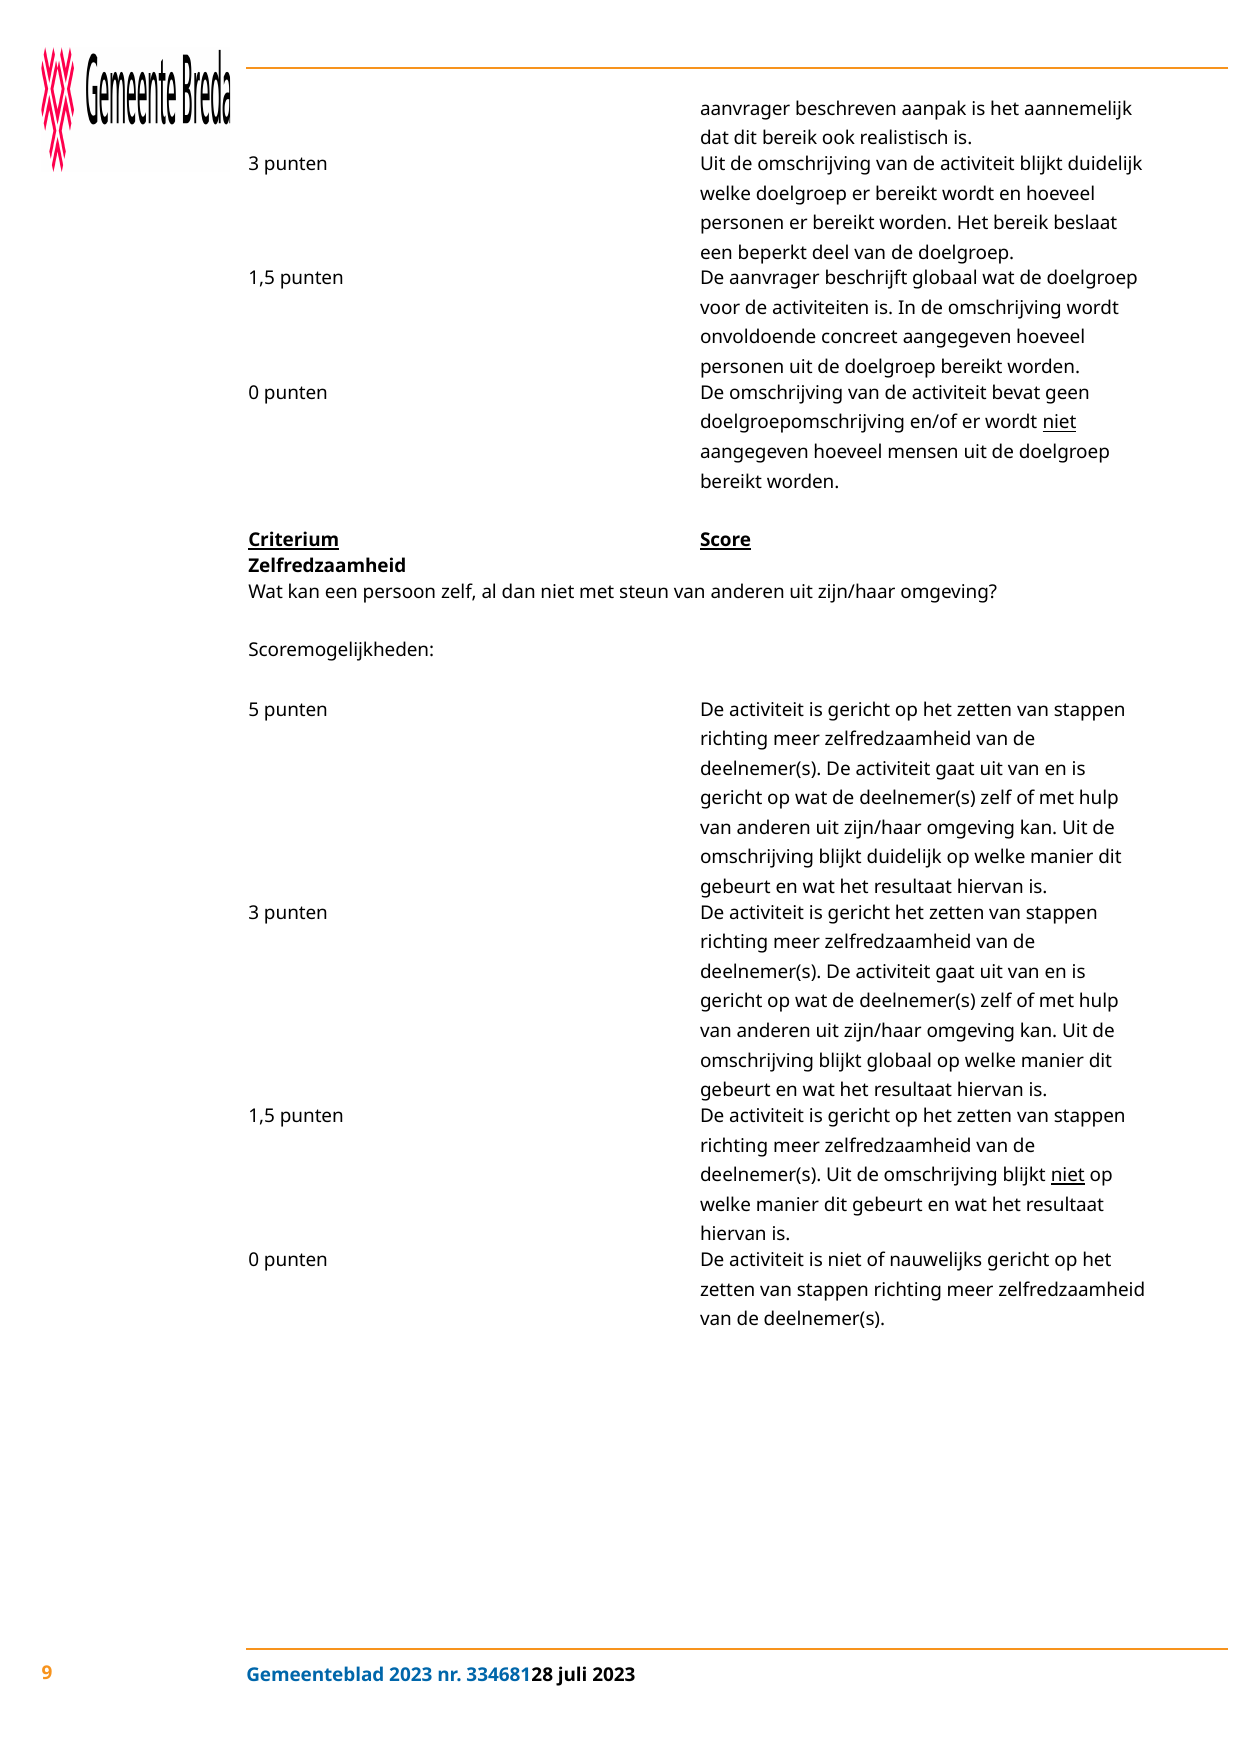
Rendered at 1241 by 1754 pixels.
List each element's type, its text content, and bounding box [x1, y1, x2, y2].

text Scoremogelijkheden: [248, 636, 1152, 662]
table_cell 1,5 punten [248, 1102, 700, 1246]
table_cell 3 punten [248, 150, 700, 264]
table_cell 1,5 punten [248, 265, 700, 379]
table_header 5 punten [248, 696, 700, 899]
table_cell 3 punten [248, 899, 700, 1102]
table_cell Uit de omschrijving van de activiteit blijkt duidelijk welke doelgroep er bereikt wordt en hoeveel personen er bereikt worden. Het bereik beslaat een beperkt deel van de doelgroep. [700, 150, 1152, 264]
table_cell De omschrijving van de activiteit bevat geen doelgroepomschrijving en/of er wordt niet aangegeven hoeveel mensen uit de doelgroep bereikt worden. [700, 379, 1152, 493]
table_cell De aanvrager beschrijft globaal wat de doelgroep voor de activiteiten is. In de omschrijving wordt onvoldoende concreet aangegeven hoeveel personen uit de doelgroep bereikt worden. [700, 265, 1152, 379]
table_cell 0 punten [248, 1246, 700, 1331]
table_cell De activiteit is niet of nauwelijks gericht op het zetten van stappen richting meer zelfredzaamheid van de deelnemer(s). [700, 1246, 1152, 1331]
table_header aanvrager beschreven aanpak is het aannemelijk dat dit bereik ook realistisch is. [700, 95, 1152, 150]
table_cell [700, 552, 1152, 578]
table_cell De activiteit is gericht het zetten van stappen richting meer zelfredzaamheid van de deelnemer(s). De activiteit gaat uit van en is gericht op wat de deelnemer(s) zelf of met hulp van anderen uit zijn/haar omgeving kan. Uit de omschrijving blijkt globaal op welke manier dit gebeurt en wat het resultaat hiervan is. [700, 899, 1152, 1102]
table_cell De activiteit is gericht op het zetten van stappen richting meer zelfredzaamheid van de deelnemer(s). Uit de omschrijving blijkt niet op welke manier dit gebeurt en wat het resultaat hiervan is. [700, 1102, 1152, 1246]
picture [41, 47, 231, 172]
table_cell Wat kan een persoon zelf, al dan niet met steun van anderen uit zijn/haar omgeving? [248, 578, 1152, 604]
table_cell Zelfredzaamheid [248, 552, 700, 578]
table_header Score [700, 526, 1152, 552]
table_header De activiteit is gericht op het zetten van stappen richting meer zelfredzaamheid van de deelnemer(s). De activiteit gaat uit van en is gericht op wat de deelnemer(s) zelf of met hulp van anderen uit zijn/haar omgeving kan. Uit de omschrijving blijkt duidelijk op welke manier dit gebeurt en wat het resultaat hiervan is. [700, 696, 1152, 899]
table_header Criterium [248, 526, 700, 552]
table_cell 0 punten [248, 379, 700, 493]
table_header [248, 95, 700, 150]
